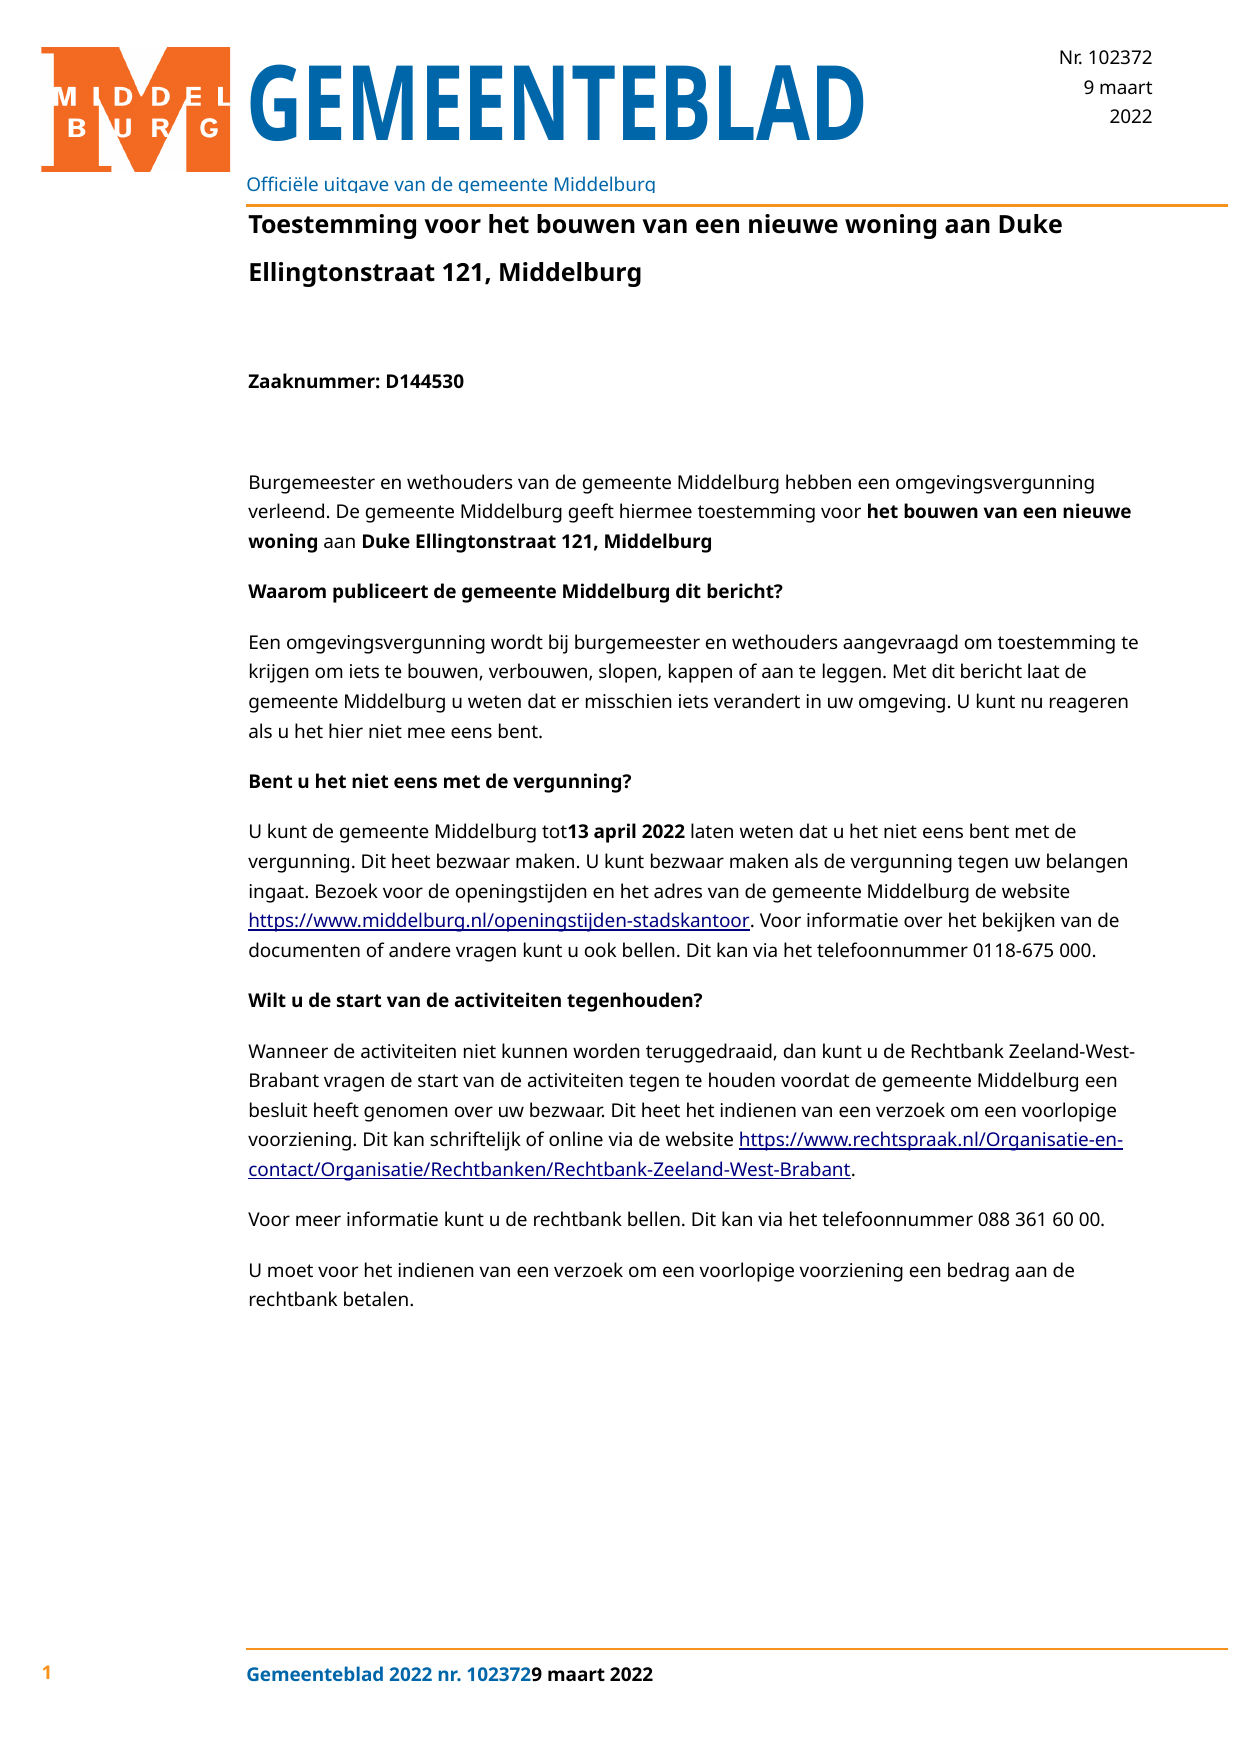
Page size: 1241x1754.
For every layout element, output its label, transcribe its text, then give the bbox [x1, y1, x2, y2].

text Zaaknummer: D144530 [248, 368, 1152, 394]
text Wanneer de activiteiten niet kunnen worden teruggedraaid, dan kunt u de Rechtbank Zeeland-West-Brabant vragen de start van de activiteiten tegen te houden voordat de gemeente Middelburg een besluit heeft genomen over uw bezwaar. Dit heet het indienen van een verzoek om een voorlopige voorziening. Dit kan schriftelijk of online via de website https://www.rechtspraak.nl/Organisatie-en-contact/Organisatie/Rechtbanken/Rechtbank-Zeeland-West-Brabant. [248, 1038, 1152, 1182]
text Burgemeester en wethouders van de gemeente Middelburg hebben een omgevingsvergunning verleend. De gemeente Middelburg geeft hiermee toestemming voor het bouwen van een nieuwe woning aan Duke Ellingtonstraat 121, Middelburg [248, 469, 1152, 554]
text Bent u het niet eens met de vergunning? [248, 768, 1152, 794]
picture [41, 47, 231, 172]
text Toestemming voor het bouwen van een nieuwe woning aan Duke Ellingtonstraat 121, Middelburg [248, 207, 1152, 288]
text Voor meer informatie kunt u de rechtbank bellen. Dit kan via het telefoonnummer 088 361 60 00. [248, 1207, 1152, 1232]
text U moet voor het indienen van een verzoek om een voorlopige voorziening een bedrag aan de rechtbank betalen. [248, 1257, 1152, 1312]
text Een omgevingsvergunning wordt bij burgemeester en wethouders aangevraagd om toestemming te krijgen om iets te bouwen, verbouwen, slopen, kappen of aan te leggen. Met dit bericht laat de gemeente Middelburg u weten dat er misschien iets verandert in uw omgeving. U kunt nu reageren als u het hier niet mee eens bent. [248, 629, 1152, 744]
text Waarom publiceert de gemeente Middelburg dit bericht? [248, 579, 1152, 604]
text Wilt u de start van de activiteiten tegenhouden? [248, 987, 1152, 1013]
text U kunt de gemeente Middelburg tot13 april 2022 laten weten dat u het niet eens bent met de vergunning. Dit heet bezwaar maken. U kunt bezwaar maken als de vergunning tegen uw belangen ingaat. Bezoek voor de openingstijden en het adres van de gemeente Middelburg de website https://www.middelburg.nl/openingstijden-stadskantoor. Voor informatie over het bekijken van de documenten of andere vragen kunt u ook bellen. Dit kan via het telefoonnummer 0118-675 000. [248, 819, 1152, 963]
